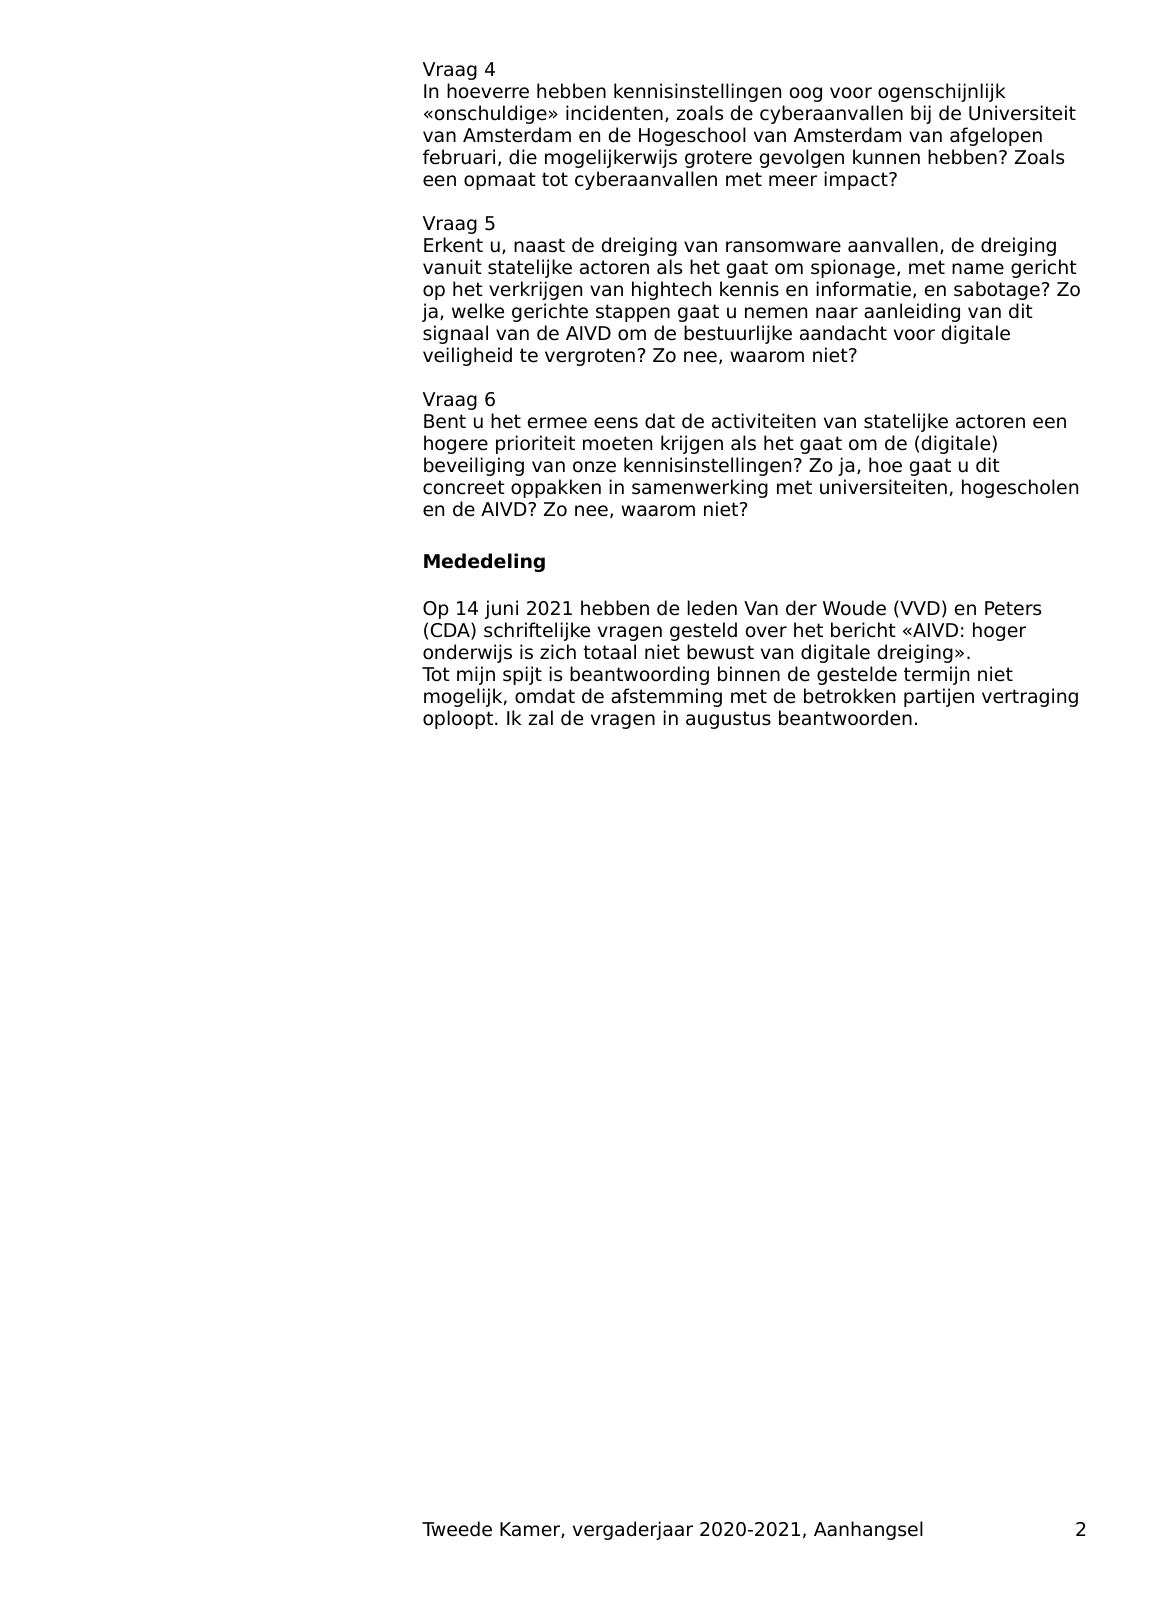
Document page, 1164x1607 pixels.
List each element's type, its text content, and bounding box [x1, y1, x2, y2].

text In hoeverre hebben kennisinstellingen oog voor ogenschijnlijk «onschuldige» incidenten, zoals de cyberaanvallen bij de Universiteit van Amsterdam en de Hogeschool van Amsterdam van afgelopen februari, die mogelijkerwijs grotere gevolgen kunnen hebben? Zoals een opmaat tot cyberaanvallen met meer impact? [422, 81, 1087, 191]
text Op 14 juni 2021 hebben de leden Van der Woude (VVD) en Peters (CDA) schriftelijke vragen gesteld over het bericht «AIVD: hoger onderwijs is zich totaal niet bewust van digitale dreiging». [422, 598, 1087, 664]
text Bent u het ermee eens dat de activiteiten van statelijke actoren een hogere prioriteit moeten krijgen als het gaat om de (digitale) beveiliging van onze kennisinstellingen? Zo ja, hoe gaat u dit concreet oppakken in samenwerking met universiteiten, hogescholen en de AIVD? Zo nee, waarom niet? [422, 411, 1087, 521]
subtitle Mededeling [422, 551, 1087, 573]
text Vraag 4 [422, 59, 1087, 81]
text Vraag 5 [422, 213, 1087, 235]
text Vraag 6 [422, 389, 1087, 411]
text Tot mijn spijt is beantwoording binnen de gestelde termijn niet mogelijk, omdat de afstemming met de betrokken partijen vertraging oploopt. Ik zal de vragen in augustus beantwoorden. [422, 664, 1087, 730]
text Erkent u, naast de dreiging van ransomware aanvallen, de dreiging vanuit statelijke actoren als het gaat om spionage, met name gericht op het verkrijgen van hightech kennis en informatie, en sabotage? Zo ja, welke gerichte stappen gaat u nemen naar aanleiding van dit signaal van de AIVD om de bestuurlijke aandacht voor digitale veiligheid te vergroten? Zo nee, waarom niet? [422, 235, 1087, 367]
